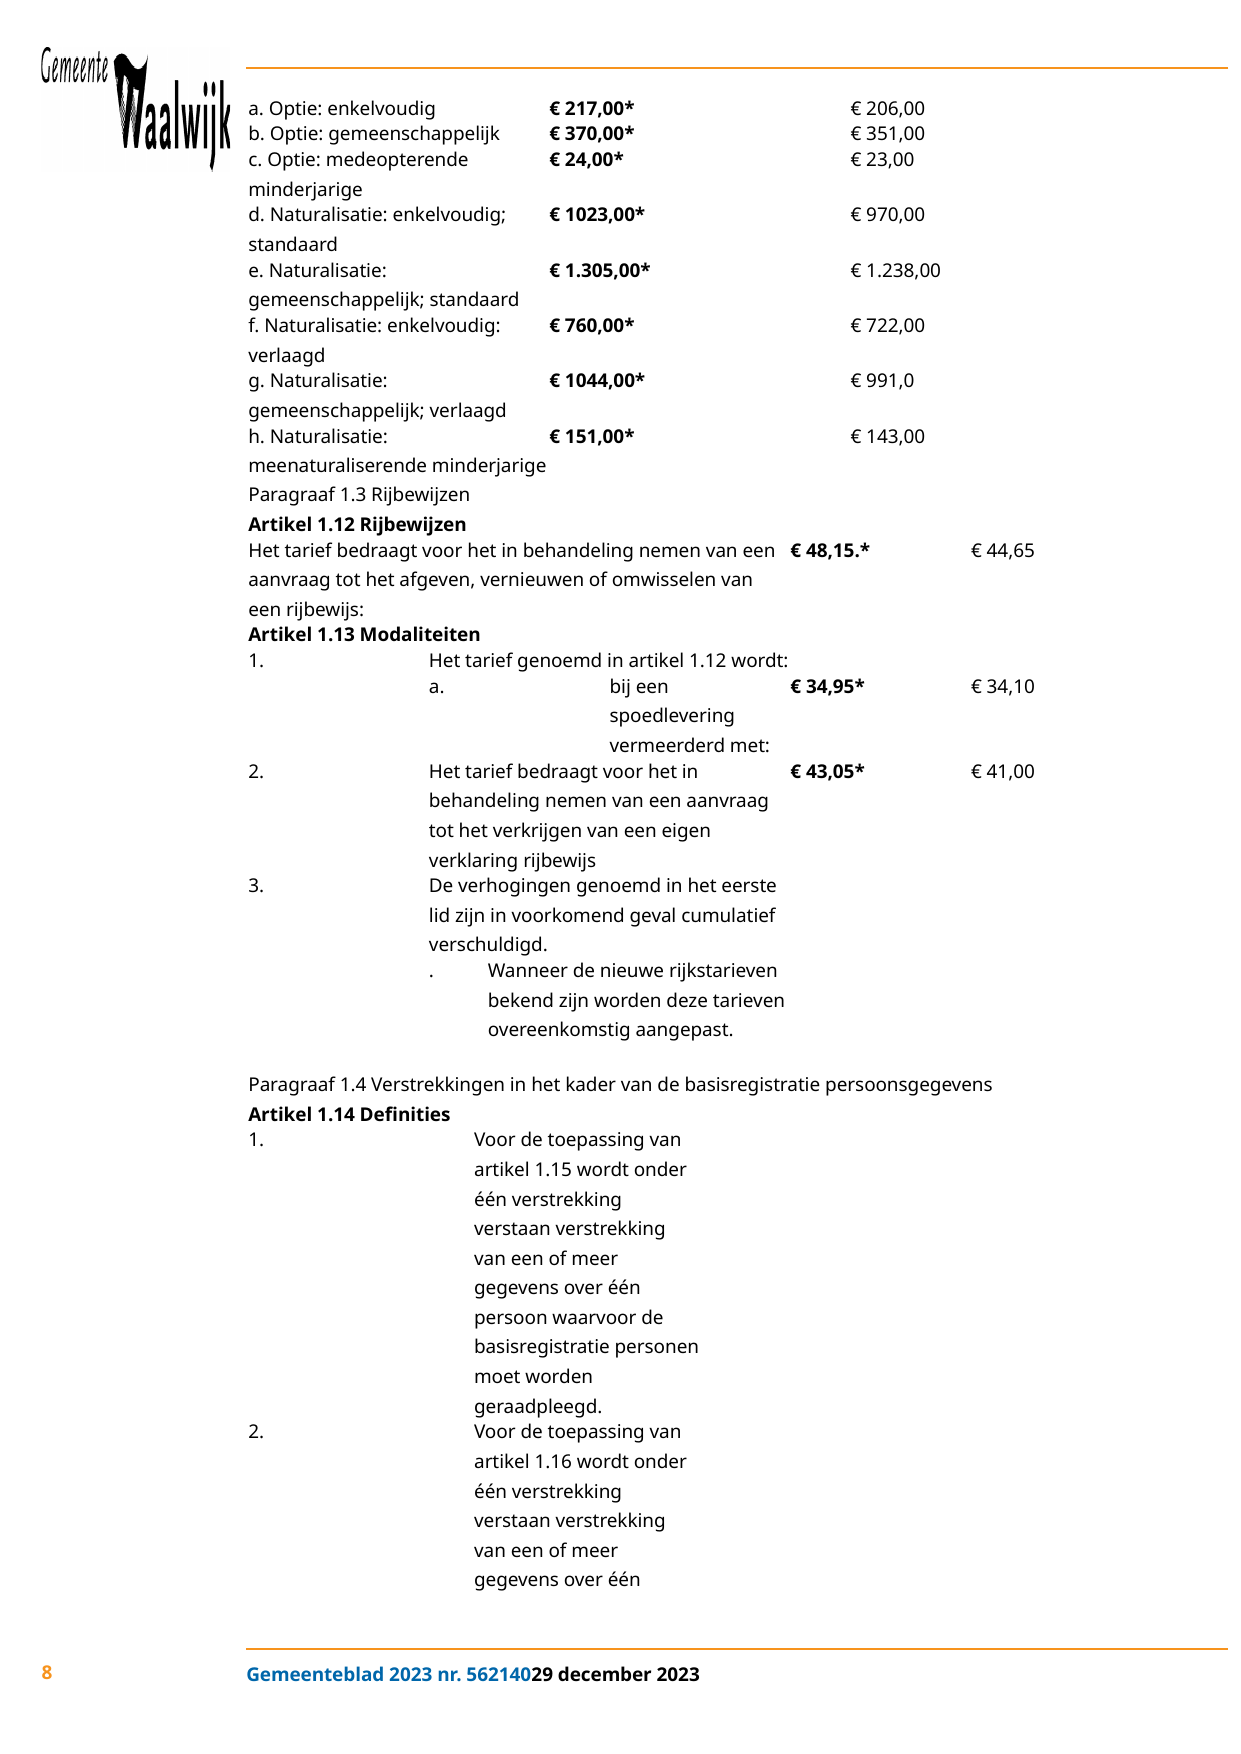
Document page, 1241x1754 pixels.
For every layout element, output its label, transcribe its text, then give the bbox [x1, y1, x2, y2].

table_cell € 34,95* [790, 673, 971, 758]
table_cell [790, 873, 971, 957]
table_cell e. Naturalisatie: gemeenschappelijk; standaard [248, 257, 549, 312]
table_cell € 217,00* [549, 95, 850, 121]
table_header [790, 511, 971, 537]
table_cell € 1044,00* [549, 368, 850, 423]
table_cell € 206,00 [850, 95, 1152, 121]
table_cell Artikel 1.13 Modaliteiten [248, 622, 790, 647]
table_cell € 370,00* [549, 121, 850, 146]
table_cell b. Optie: gemeenschappelijk [248, 121, 549, 146]
table_cell Het tarief bedraagt voor het in behandeling nemen van een aanvraag tot het afgeven, vernieuwen of omwisselen van een rijbewijs: [248, 537, 790, 622]
table_cell De verhogingen genoemd in het eerste lid zijn in voorkomend geval cumulatief verschuldigd. [429, 873, 790, 957]
table_cell [790, 648, 971, 673]
table_cell Wanneer de nieuwe rijkstarieven bekend zijn worden deze tarieven overeenkomstig aangepast. [429, 958, 790, 1042]
table_header Artikel 1.14 Definities [248, 1101, 700, 1127]
table_cell [926, 1419, 1152, 1592]
picture [41, 47, 231, 172]
table_cell h. Naturalisatie: meenaturaliserende minderjarige [248, 423, 549, 478]
table_cell € 24,00* [549, 146, 850, 202]
table_header [926, 1101, 1152, 1127]
table_cell [700, 1127, 926, 1419]
table_cell [248, 958, 429, 1042]
table_cell [429, 1042, 609, 1068]
table_cell [971, 648, 1152, 673]
table_header [700, 1101, 926, 1127]
text Paragraaf 1.4 Verstrekkingen in het kader van de basisregistratie persoonsgegevens [248, 1071, 1152, 1097]
table_cell a. [429, 673, 609, 758]
table_cell € 41,00 [971, 758, 1152, 872]
table_cell 2. [248, 1419, 474, 1592]
table_cell [971, 1042, 1152, 1068]
table_cell [700, 1419, 926, 1592]
table_cell [609, 1042, 790, 1068]
table_cell € 722,00 [850, 312, 1152, 367]
table_cell 2. [248, 758, 429, 872]
table_cell € 1.305,00* [549, 257, 850, 312]
table_cell € 970,00 [850, 202, 1152, 257]
table_cell [248, 673, 429, 758]
table_cell € 44,65 [971, 537, 1152, 622]
table_header [971, 511, 1152, 537]
table_header Artikel 1.12 Rijbewijzen [248, 511, 790, 537]
table_cell 1. [248, 1127, 474, 1419]
table_cell € 991,0 [850, 368, 1152, 423]
table_cell € 151,00* [549, 423, 850, 478]
table_cell [926, 1127, 1152, 1419]
table_cell [790, 1042, 971, 1068]
table_cell Voor de toepassing van artikel 1.15 wordt onder één verstrekking verstaan verstrekking van een of meer gegevens over één persoon waarvoor de basisregistratie personen moet worden geraadpleegd. [474, 1127, 700, 1419]
table_cell Het tarief genoemd in artikel 1.12 wordt: [429, 648, 790, 673]
table_cell 3. [248, 873, 429, 957]
table_cell Voor de toepassing van artikel 1.16 wordt onder één verstrekking verstaan verstrekking van een of meer gegevens over één [474, 1419, 700, 1592]
table_cell c. Optie: medeopterende minderjarige [248, 146, 549, 202]
table_cell € 760,00* [549, 312, 850, 367]
table_cell € 351,00 [850, 121, 1152, 146]
table_cell € 1023,00* [549, 202, 850, 257]
table_cell € 1.238,00 [850, 257, 1152, 312]
table_cell € 34,10 [971, 673, 1152, 758]
table_cell € 23,00 [850, 146, 1152, 202]
table_cell [971, 958, 1152, 1042]
table_cell 1. [248, 648, 429, 673]
text Paragraaf 1.3 Rijbewijzen [248, 481, 1152, 507]
table_cell [971, 622, 1152, 647]
table_cell bij een spoedlevering vermeerderd met: [609, 673, 790, 758]
table_cell Het tarief bedraagt voor het in behandeling nemen van een aanvraag tot het verkrijgen van een eigen verklaring rijbewijs [429, 758, 790, 872]
table_cell € 48,15.* [790, 537, 971, 622]
table_cell g. Naturalisatie: gemeenschappelijk; verlaagd [248, 368, 549, 423]
table_cell [971, 873, 1152, 957]
table_cell [790, 622, 971, 647]
table_cell € 43,05* [790, 758, 971, 872]
table_cell [248, 1042, 429, 1068]
table_cell d. Naturalisatie: enkelvoudig; standaard [248, 202, 549, 257]
table_cell € 143,00 [850, 423, 1152, 478]
table_cell a. Optie: enkelvoudig [248, 95, 549, 121]
table_cell f. Naturalisatie: enkelvoudig: verlaagd [248, 312, 549, 367]
table_cell [790, 958, 971, 1042]
